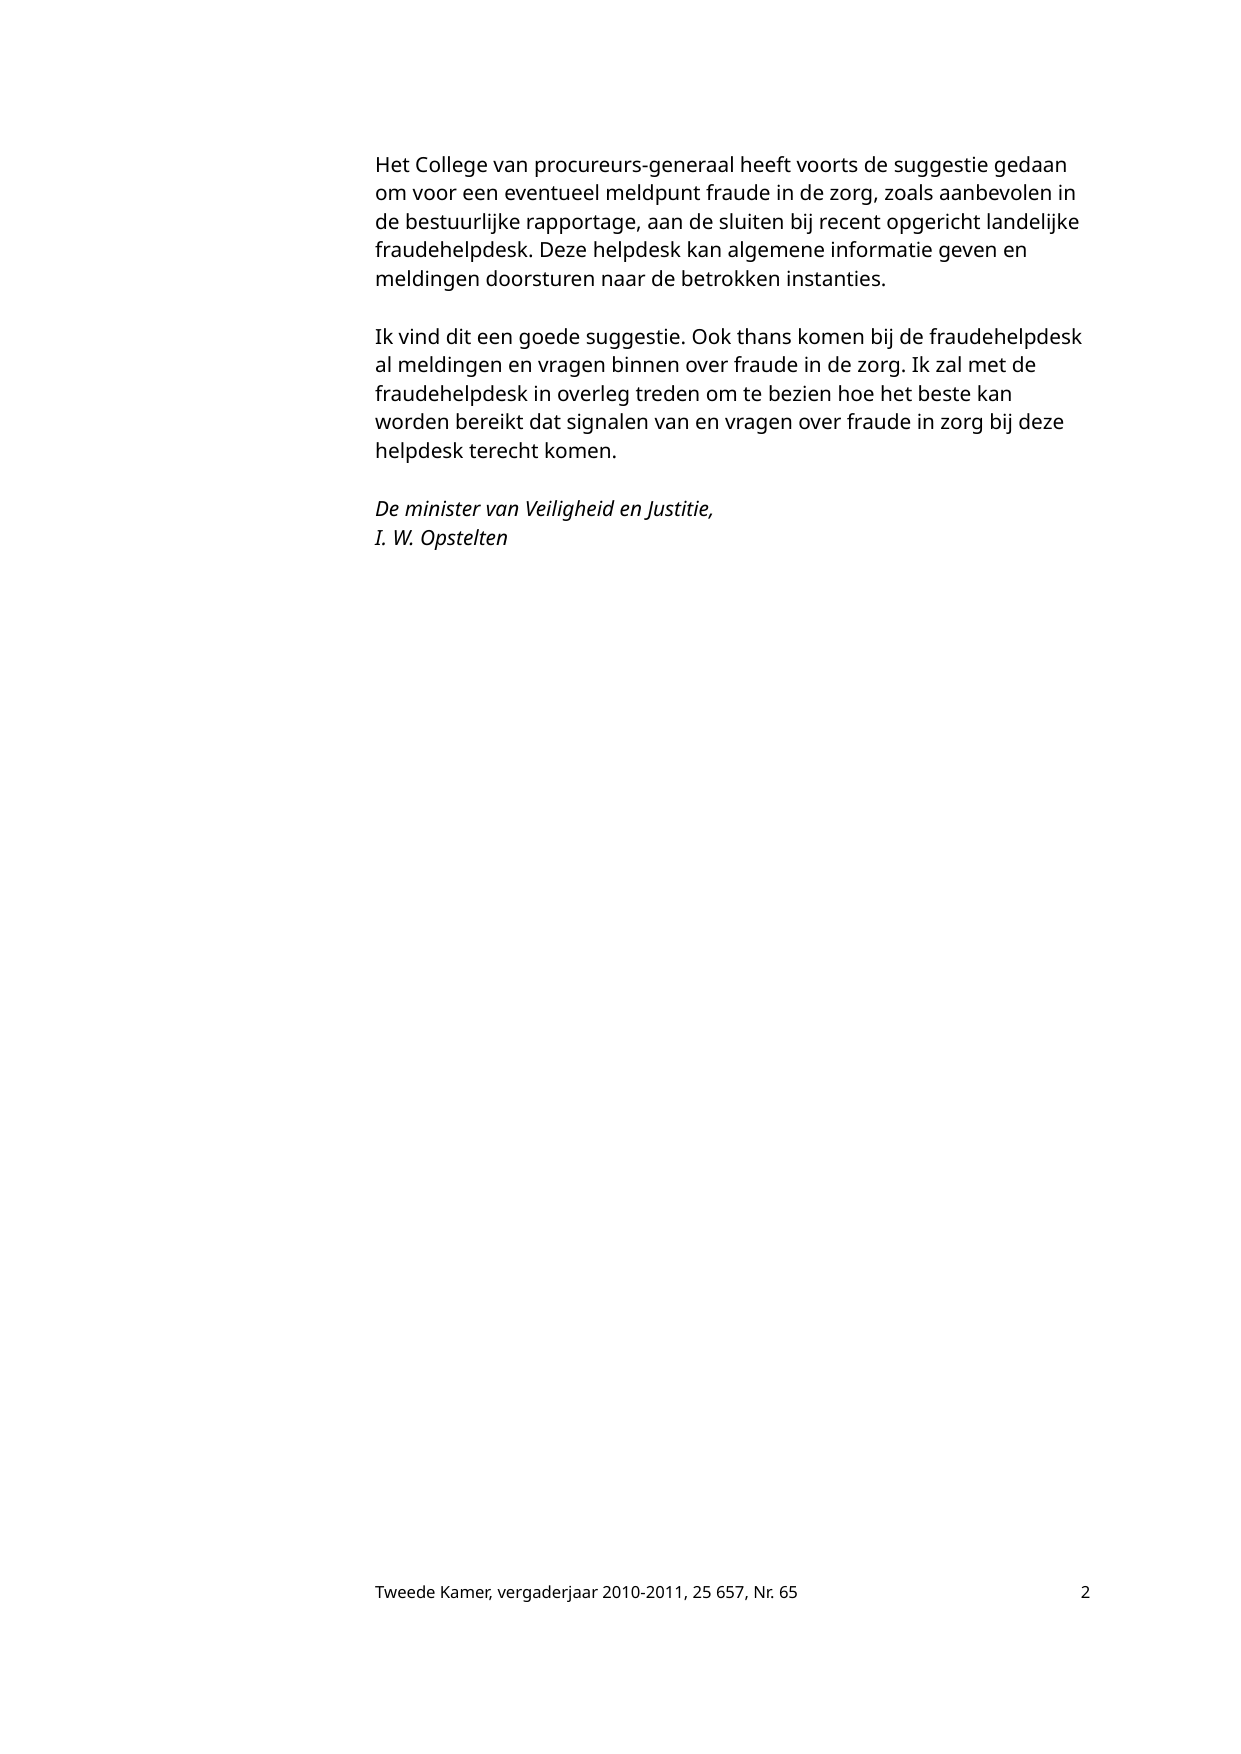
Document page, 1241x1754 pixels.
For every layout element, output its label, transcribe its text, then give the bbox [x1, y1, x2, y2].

text Het College van procureurs-generaal heeft voorts de suggestie gedaan om voor een eventueel meldpunt fraude in de zorg, zoals aanbevolen in de bestuurlijke rapportage, aan de sluiten bij recent opgericht landelijke fraudehelpdesk. Deze helpdesk kan algemene informatie geven en meldingen doorsturen naar de betrokken instanties. [375, 150, 1090, 292]
text Ik vind dit een goede suggestie. Ook thans komen bij de fraudehelpdesk al meldingen en vragen binnen over fraude in de zorg. Ik zal met de fraudehelpdesk in overleg treden om te bezien hoe het beste kan worden bereikt dat signalen van en vragen over fraude in zorg bij deze helpdesk terecht komen. [375, 322, 1090, 464]
text I. W. Opstelten [375, 523, 1090, 551]
text De minister van Veiligheid en Justitie, [375, 494, 1090, 523]
